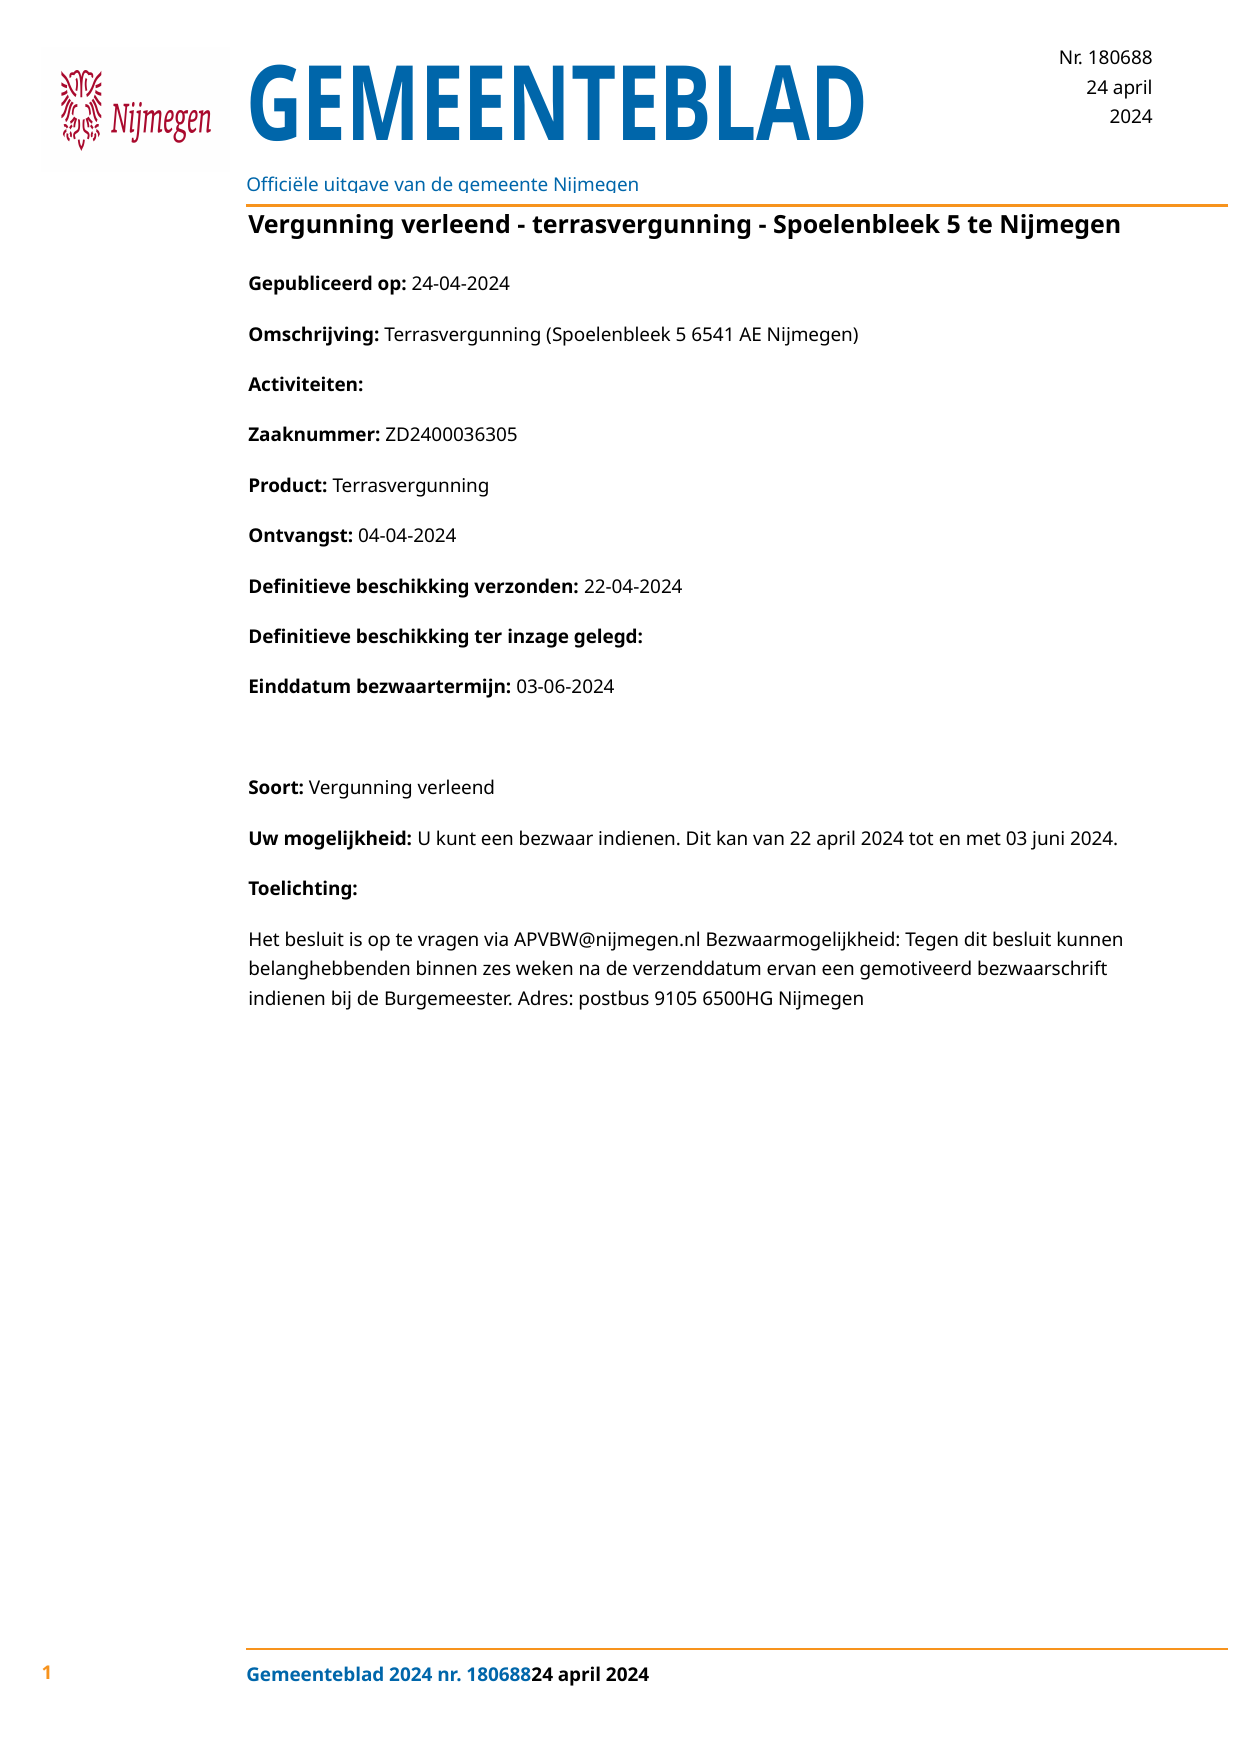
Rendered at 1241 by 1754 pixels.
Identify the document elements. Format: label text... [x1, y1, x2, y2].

text Product: Terrasvergunning [248, 472, 1152, 498]
text Toelichting: [248, 875, 1152, 901]
text Activiteiten: [248, 371, 1152, 397]
text Definitieve beschikking ter inzage gelegd: [248, 623, 1152, 649]
text Ontvangst: 04-04-2024 [248, 522, 1152, 548]
text Het besluit is op te vragen via APVBW@nijmegen.nl Bezwaarmogelijkheid: Tegen dit besluit kunnen belanghebbenden binnen zes weken na de verzenddatum ervan een gemotiveerd bezwaarschrift indienen bij de Burgemeester. Adres: postbus 9105 6500HG Nijmegen [248, 926, 1152, 1011]
text Soort: Vergunning verleend [248, 774, 1152, 800]
text Gepubliceerd op: 24-04-2024 [248, 270, 1152, 296]
text Definitieve beschikking verzonden: 22-04-2024 [248, 573, 1152, 598]
text Uw mogelijkheid: U kunt een bezwaar indienen. Dit kan van 22 april 2024 tot en met 03 juni 2024. [248, 825, 1152, 851]
text Vergunning verleend - terrasvergunning - Spoelenbleek 5 te Nijmegen [248, 207, 1152, 241]
picture [41, 47, 231, 172]
text Zaaknummer: ZD2400036305 [248, 422, 1152, 447]
text Omschrijving: Terrasvergunning (Spoelenbleek 5 6541 AE Nijmegen) [248, 321, 1152, 346]
text Einddatum bezwaartermijn: 03-06-2024 [248, 674, 1152, 699]
